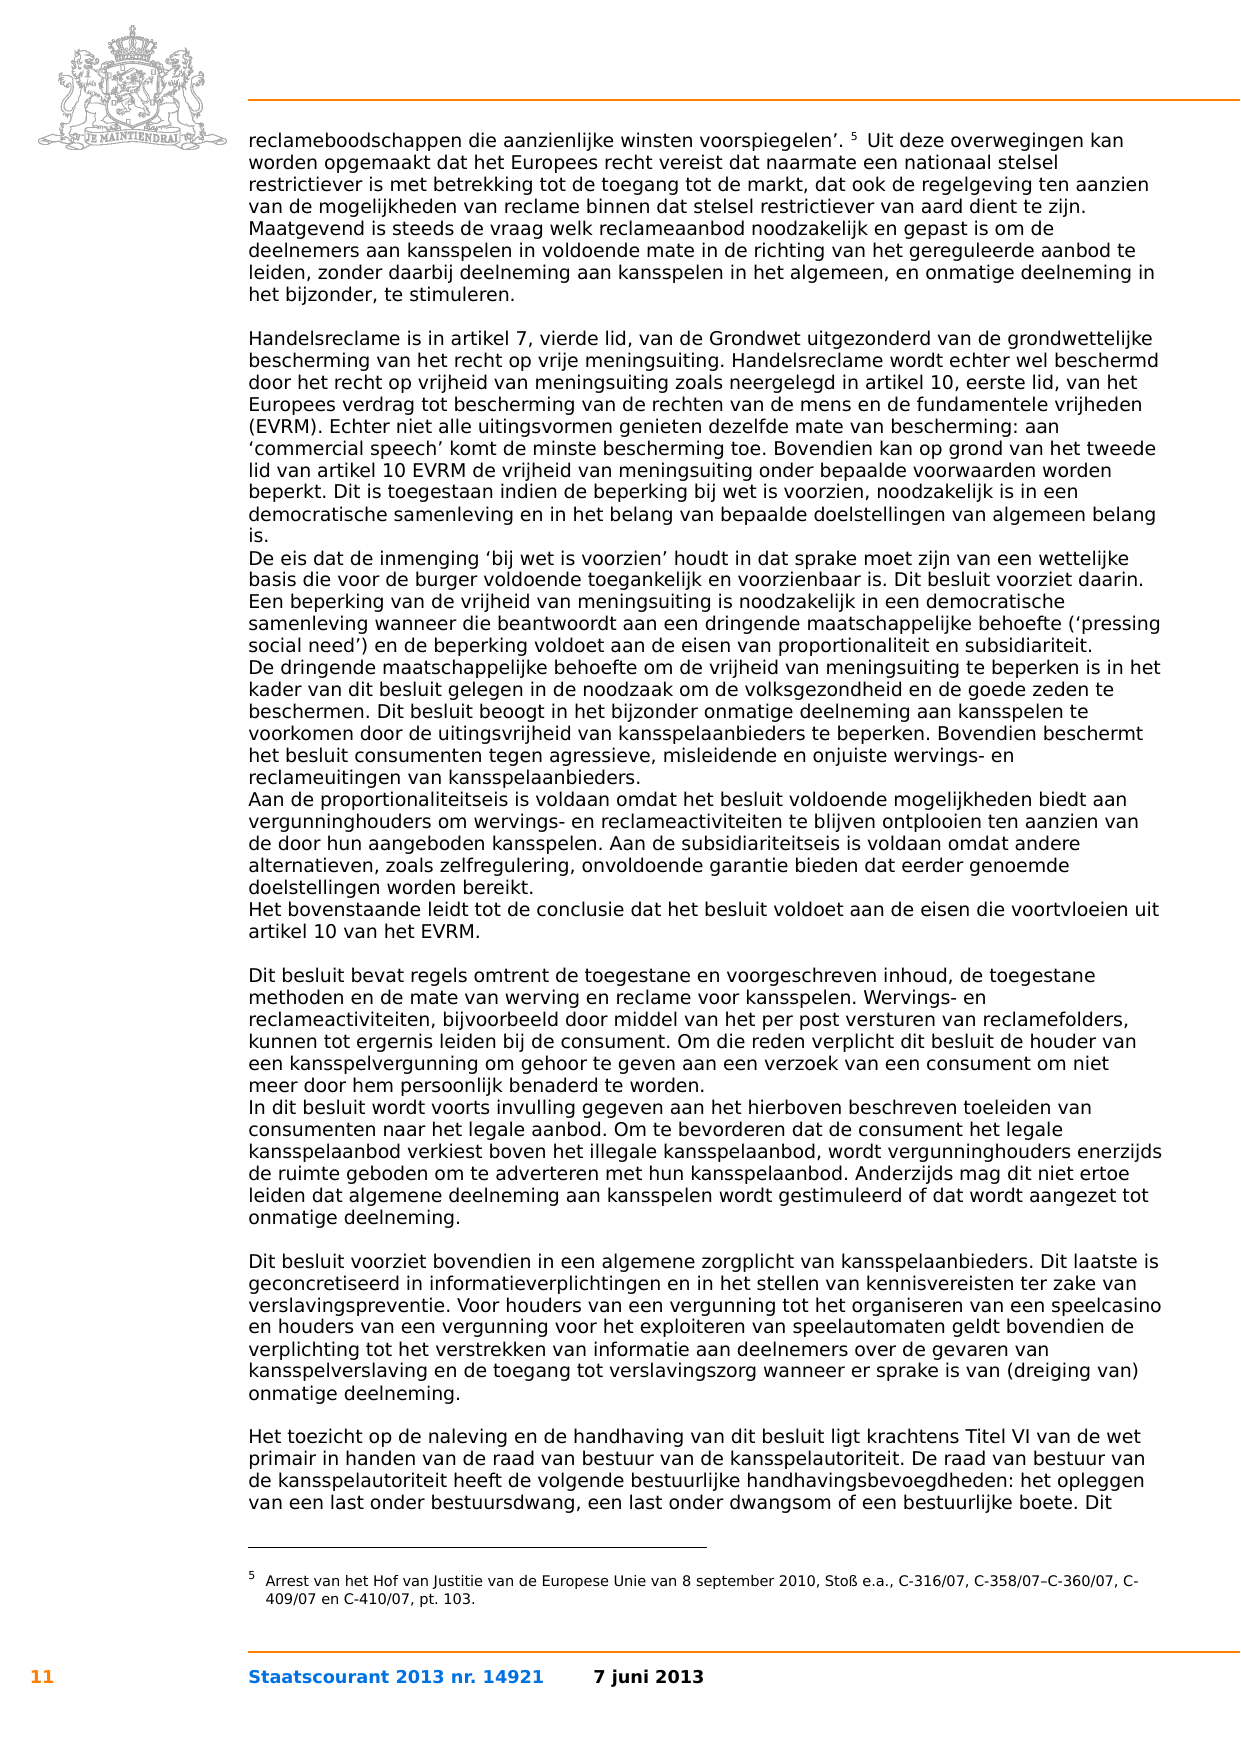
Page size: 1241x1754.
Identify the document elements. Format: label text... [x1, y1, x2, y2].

text De eis dat de inmenging ‘bij wet is voorzien’ houdt in dat sprake moet zijn van een wettelijke basis die voor de burger voldoende toegankelijk en voorzienbaar is. Dit besluit voorziet daarin. Een beperking van de vrijheid van meningsuiting is noodzakelijk in een democratische samenleving wanneer die beantwoordt aan een dringende maatschappelijke behoefte (‘pressing social need’) en de beperking voldoet aan de eisen van proportionaliteit en subsidiariteit. [248, 547, 1163, 657]
text reclameboodschappen die aanzienlijke winsten voorspiegelen’. Uit deze overwegingen kan worden opgemaakt dat het Europees recht vereist dat naarmate een nationaal stelsel restrictiever is met betrekking tot de toegang tot de markt, dat ook de regelgeving ten aanzien van de mogelijkheden van reclame binnen dat stelsel restrictiever van aard dient te zijn. Maatgevend is steeds de vraag welk reclameaanbod noodzakelijk en gepast is om de deelnemers aan kansspelen in voldoende mate in de richting van het gereguleerde aanbod te leiden, zonder daarbij deelneming aan kansspelen in het algemeen, en onmatige deelneming in het bijzonder, te stimuleren. [248, 130, 1163, 306]
text Het bovenstaande leidt tot de conclusie dat het besluit voldoet aan de eisen die voortvloeien uit artikel 10 van het EVRM. [248, 899, 1163, 943]
text In dit besluit wordt voorts invulling gegeven aan het hierboven beschreven toeleiden van consumenten naar het legale aanbod. Om te bevorderen dat de consument het legale kansspelaanbod verkiest boven het illegale kansspelaanbod, wordt vergunninghouders enerzijds de ruimte geboden om te adverteren met hun kansspelaanbod. Anderzijds mag dit niet ertoe leiden dat algemene deelneming aan kansspelen wordt gestimuleerd of dat wordt aangezet tot onmatige deelneming. [248, 1097, 1163, 1229]
text Aan de proportionaliteitseis is voldaan omdat het besluit voldoende mogelijkheden biedt aan vergunninghouders om wervings- en reclameactiviteiten te blijven ontplooien ten aanzien van de door hun aangeboden kansspelen. Aan de subsidiariteitseis is voldaan omdat andere alternatieven, zoals zelfregulering, onvoldoende garantie bieden dat eerder genoemde doelstellingen worden bereikt. [248, 789, 1163, 899]
text Dit besluit bevat regels omtrent de toegestane en voorgeschreven inhoud, de toegestane methoden en de mate van werving en reclame voor kansspelen. Wervings- en reclameactiviteiten, bijvoorbeeld door middel van het per post versturen van reclamefolders, kunnen tot ergernis leiden bij de consument. Om die reden verplicht dit besluit de houder van een kansspelvergunning om gehoor te geven aan een verzoek van een consument om niet meer door hem persoonlijk benaderd te worden. [248, 965, 1163, 1097]
text Dit besluit voorziet bovendien in een algemene zorgplicht van kansspelaanbieders. Dit laatste is geconcretiseerd in informatieverplichtingen en in het stellen van kennisvereisten ter zake van verslavingspreventie. Voor houders van een vergunning tot het organiseren van een speelcasino en houders van een vergunning voor het exploiteren van speelautomaten geldt bovendien de verplichting tot het verstrekken van informatie aan deelnemers over de gevaren van kansspelverslaving en de toegang tot verslavingszorg wanneer er sprake is van (dreiging van) onmatige deelneming. [248, 1251, 1163, 1404]
text De dringende maatschappelijke behoefte om de vrijheid van meningsuiting te beperken is in het kader van dit besluit gelegen in de noodzaak om de volksgezondheid en de goede zeden te beschermen. Dit besluit beoogt in het bijzonder onmatige deelneming aan kansspelen te voorkomen door de uitingsvrijheid van kansspelaanbieders te beperken. Bovendien beschermt het besluit consumenten tegen agressieve, misleidende en onjuiste wervings- en reclameuitingen van kansspelaanbieders. [248, 657, 1163, 789]
text Handelsreclame is in artikel 7, vierde lid, van de Grondwet uitgezonderd van de grondwettelijke bescherming van het recht op vrije meningsuiting. Handelsreclame wordt echter wel beschermd door het recht op vrijheid van meningsuiting zoals neergelegd in artikel 10, eerste lid, van het Europees verdrag tot bescherming van de rechten van de mens en de fundamentele vrijheden (EVRM). Echter niet alle uitingsvormen genieten dezelfde mate van bescherming: aan ‘commercial speech’ komt de minste bescherming toe. Bovendien kan op grond van het tweede lid van artikel 10 EVRM de vrijheid van meningsuiting onder bepaalde voorwaarden worden beperkt. Dit is toegestaan indien de beperking bij wet is voorzien, noodzakelijk is in een democratische samenleving en in het belang van bepaalde doelstellingen van algemeen belang is. [248, 328, 1163, 547]
picture [38, 25, 227, 150]
text Het toezicht op de naleving en de handhaving van dit besluit ligt krachtens Titel VI van de wet primair in handen van de raad van bestuur van de kansspelautoriteit. De raad van bestuur van de kansspelautoriteit heeft de volgende bestuurlijke handhavingsbevoegdheden: het opleggen van een last onder bestuursdwang, een last onder dwangsom of een bestuurlijke boete. Dit [248, 1426, 1163, 1514]
text Arrest van het Hof van Justitie van de Europese Unie van 8 september 2010, Stoß e.a., C-316/07, C-358/07–C-360/07, C-409/07 en C-410/07, pt. 103. [248, 1569, 1163, 1608]
